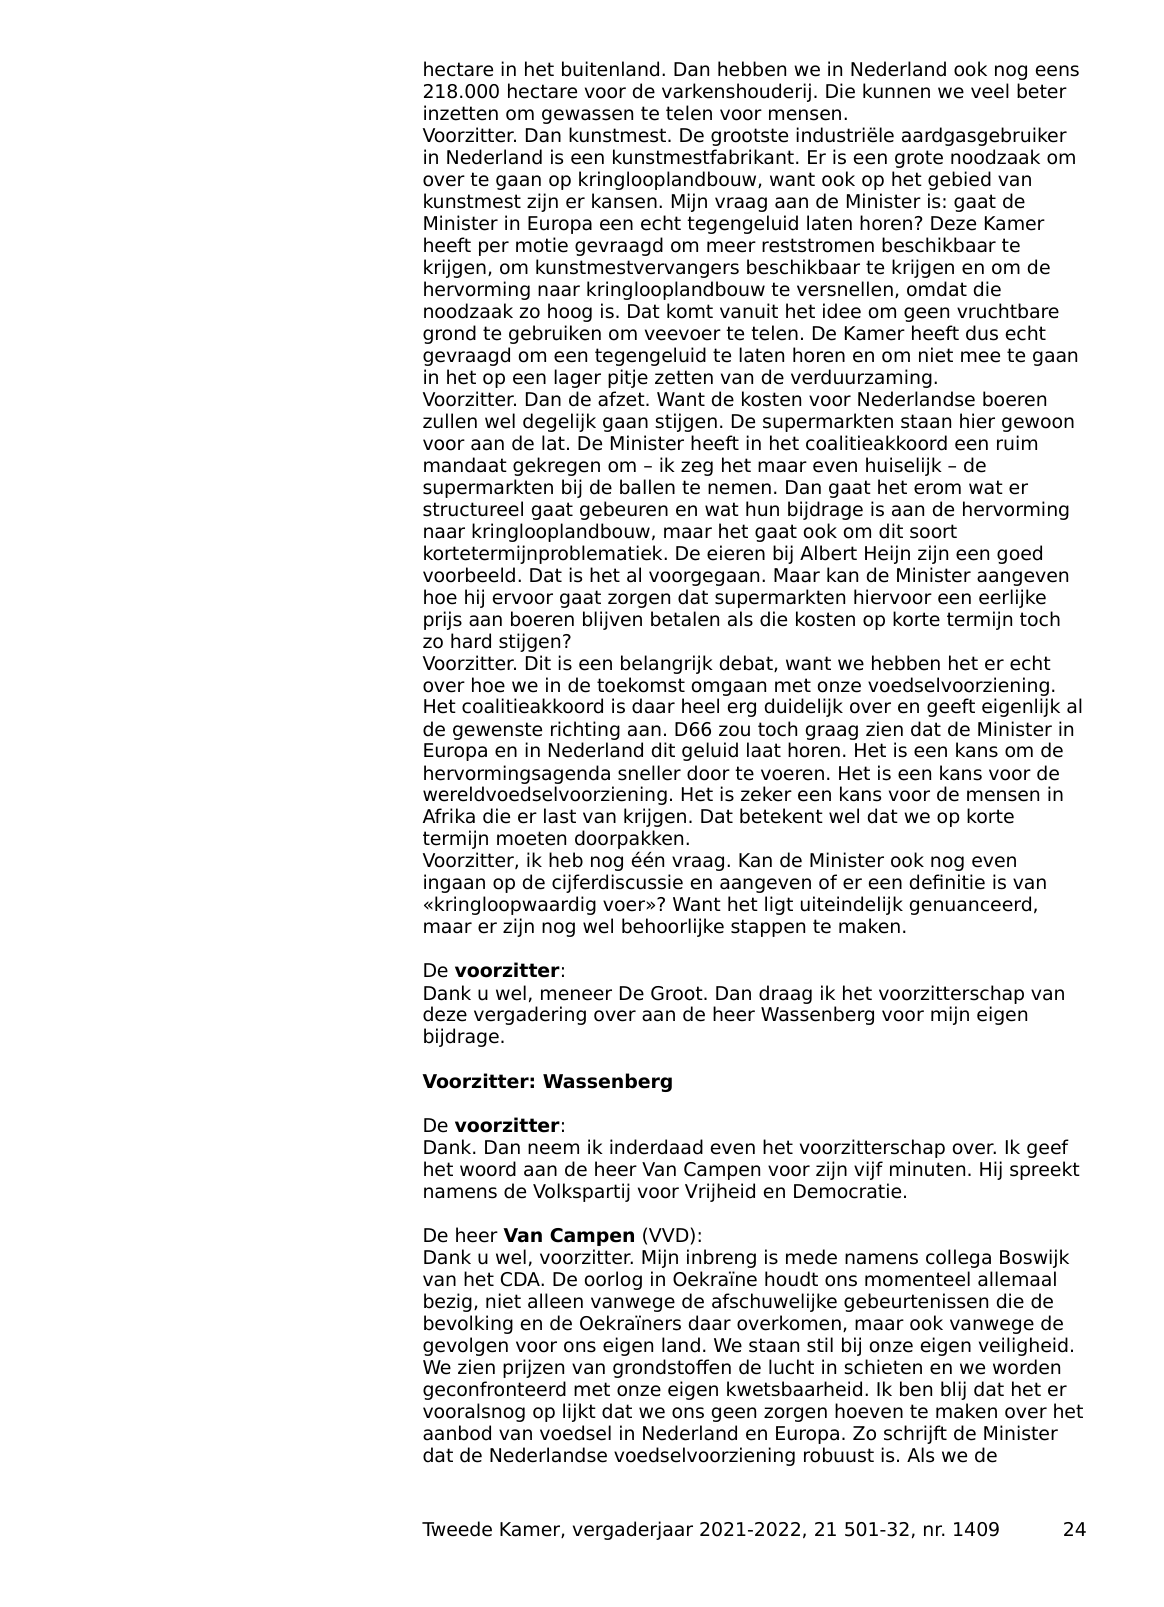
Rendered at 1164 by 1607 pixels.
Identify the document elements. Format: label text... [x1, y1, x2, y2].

text Voorzitter. Dit is een belangrijk debat, want we hebben het er echt over hoe we in de toekomst omgaan met onze voedselvoorziening. Het coalitieakkoord is daar heel erg duidelijk over en geeft eigenlijk al de gewenste richting aan. D66 zou toch graag zien dat de Minister in Europa en in Nederland dit geluid laat horen. Het is een kans om de hervormingsagenda sneller door te voeren. Het is een kans voor de wereldvoedselvoorziening. Het is zeker een kans voor de mensen in Afrika die er last van krijgen. Dat betekent wel dat we op korte termijn moeten doorpakken. [422, 652, 1087, 850]
text Dank u wel, voorzitter. Mijn inbreng is mede namens collega Boswijk van het CDA. De oorlog in Oekraïne houdt ons momenteel allemaal bezig, niet alleen vanwege de afschuwelijke gebeurtenissen die de bevolking en de Oekraïners daar overkomen, maar ook vanwege de gevolgen voor ons eigen land. We staan stil bij onze eigen veiligheid. We zien prijzen van grondstoffen de lucht in schieten en we worden geconfronteerd met onze eigen kwetsbaarheid. Ik ben blij dat het er vooralsnog op lijkt dat we ons geen zorgen hoeven te maken over het aanbod van voedsel in Nederland en Europa. Zo schrijft de Minister dat de Nederlandse voedselvoorziening robuust is. Als we de [422, 1247, 1087, 1467]
text De heer Van Campen (VVD): [422, 1225, 1087, 1247]
text hectare in het buitenland. Dan hebben we in Nederland ook nog eens 218.000 hectare voor de varkenshouderij. Die kunnen we veel beter inzetten om gewassen te telen voor mensen. [422, 59, 1087, 125]
text Voorzitter. Dan kunstmest. De grootste industriële aardgasgebruiker in Nederland is een kunstmestfabrikant. Er is een grote noodzaak om over te gaan op kringlooplandbouw, want ook op het gebied van kunstmest zijn er kansen. Mijn vraag aan de Minister is: gaat de Minister in Europa een echt tegengeluid laten horen? Deze Kamer heeft per motie gevraagd om meer reststromen beschikbaar te krijgen, om kunstmestvervangers beschikbaar te krijgen en om de hervorming naar kringlooplandbouw te versnellen, omdat die noodzaak zo hoog is. Dat komt vanuit het idee om geen vruchtbare grond te gebruiken om veevoer te telen. De Kamer heeft dus echt gevraagd om een tegengeluid te laten horen en om niet mee te gaan in het op een lager pitje zetten van de verduurzaming. [422, 125, 1087, 389]
text De voorzitter: [422, 1115, 1087, 1137]
subtitle Voorzitter: Wassenberg [422, 1071, 1087, 1092]
text Dank u wel, meneer De Groot. Dan draag ik het voorzitterschap van deze vergadering over aan de heer Wassenberg voor mijn eigen bijdrage. [422, 982, 1087, 1048]
text De voorzitter: [422, 960, 1087, 982]
text Dank. Dan neem ik inderdaad even het voorzitterschap over. Ik geef het woord aan de heer Van Campen voor zijn vijf minuten. Hij spreekt namens de Volkspartij voor Vrijheid en Democratie. [422, 1137, 1087, 1203]
text Voorzitter, ik heb nog één vraag. Kan de Minister ook nog even ingaan op de cijferdiscussie en aangeven of er een definitie is van «kringloopwaardig voer»? Want het ligt uiteindelijk genuanceerd, maar er zijn nog wel behoorlijke stappen te maken. [422, 850, 1087, 938]
text Voorzitter. Dan de afzet. Want de kosten voor Nederlandse boeren zullen wel degelijk gaan stijgen. De supermarkten staan hier gewoon voor aan de lat. De Minister heeft in het coalitieakkoord een ruim mandaat gekregen om – ik zeg het maar even huiselijk – de supermarkten bij de ballen te nemen. Dan gaat het erom wat er structureel gaat gebeuren en wat hun bijdrage is aan de hervorming naar kringlooplandbouw, maar het gaat ook om dit soort kortetermijnproblematiek. De eieren bij Albert Heijn zijn een goed voorbeeld. Dat is het al voorgegaan. Maar kan de Minister aangeven hoe hij ervoor gaat zorgen dat supermarkten hiervoor een eerlijke prijs aan boeren blijven betalen als die kosten op korte termijn toch zo hard stijgen? [422, 389, 1087, 652]
